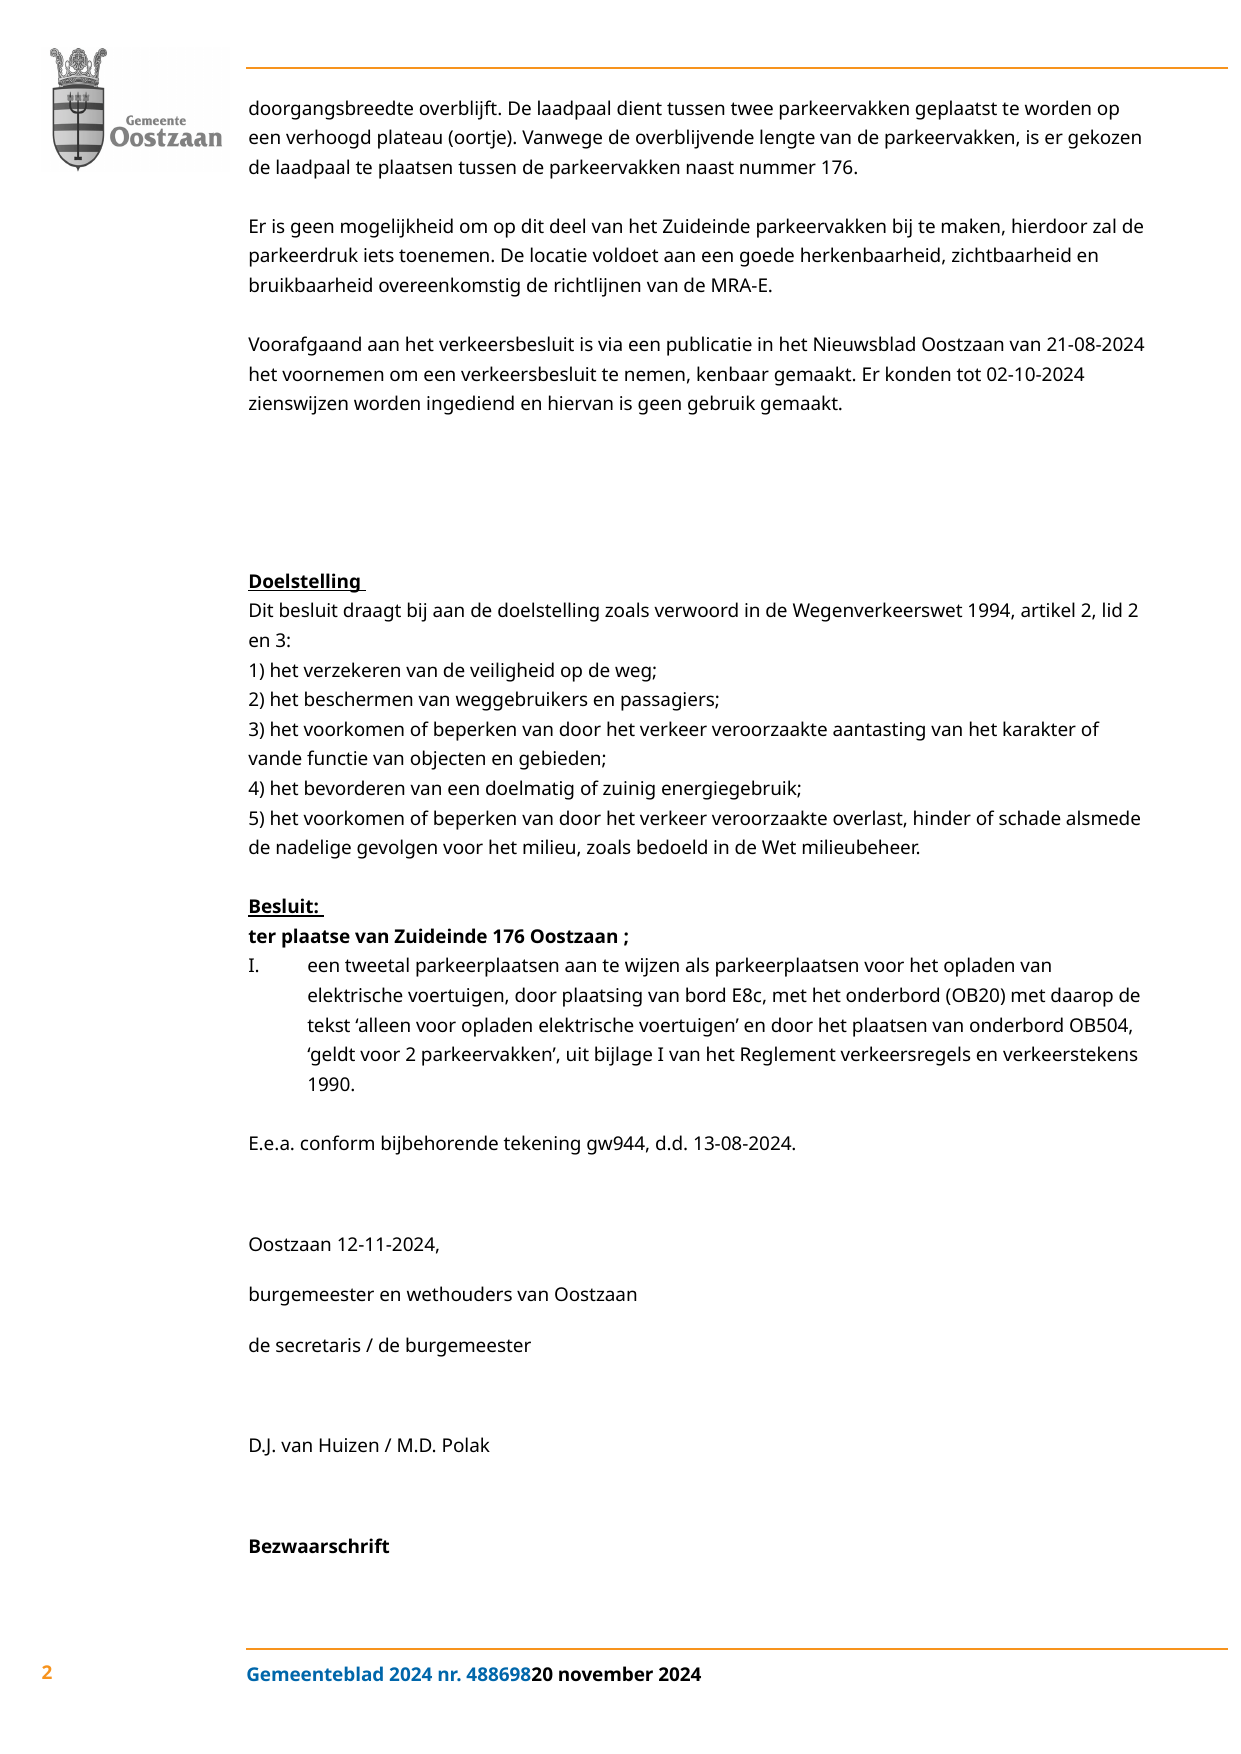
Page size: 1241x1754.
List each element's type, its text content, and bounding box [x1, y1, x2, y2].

text E.e.a. conform bijbehorende tekening gw944, d.d. 13-08-2024. [248, 1130, 1152, 1156]
text 2) het beschermen van weggebruikers en passagiers; [248, 686, 1152, 712]
text burgemeester en wethouders van Oostzaan [248, 1281, 1152, 1307]
picture [41, 47, 231, 172]
text Doelstelling [248, 568, 1152, 594]
text Voorafgaand aan het verkeersbesluit is via een publicatie in het Nieuwsblad Oostzaan van 21-08-2024 het voornemen om een verkeersbesluit te nemen, kenbaar gemaakt. Er konden tot 02-10-2024 zienswijzen worden ingediend en hiervan is geen gebruik gemaakt. [248, 331, 1152, 416]
list een tweetal parkeerplaatsen aan te wijzen als parkeerplaatsen voor het opladen van elektrische voertuigen, door plaatsing van bord E8c, met het onderbord (OB20) met daarop de tekst ‘alleen voor opladen elektrische voertuigen’ en door het plaatsen van onderbord OB504, ‘geldt voor 2 parkeervakken’, uit bijlage I van het Reglement verkeersregels en verkeerstekens 1990. [248, 953, 1152, 1097]
text Er is geen mogelijkheid om op dit deel van het Zuideinde parkeervakken bij te maken, hierdoor zal de parkeerdruk iets toenemen. De locatie voldoet aan een goede herkenbaarheid, zichtbaarheid en bruikbaarheid overeenkomstig de richtlijnen van de MRA-E. [248, 213, 1152, 298]
text 5) het voorkomen of beperken van door het verkeer veroorzaakte overlast, hinder of schade alsmede de nadelige gevolgen voor het milieu, zoals bedoeld in de Wet milieubeheer. [248, 805, 1152, 860]
text de secretaris / de burgemeester [248, 1332, 1152, 1358]
text 1) het verzekeren van de veiligheid op de weg; [248, 657, 1152, 683]
text Dit besluit draagt bij aan de doelstelling zoals verwoord in de Wegenverkeerswet 1994, artikel 2, lid 2 en 3: [248, 598, 1152, 653]
text doorgangsbreedte overblijft. De laadpaal dient tussen twee parkeervakken geplaatst te worden op een verhoogd plateau (oortje). Vanwege de overblijvende lengte van de parkeervakken, is er gekozen de laadpaal te plaatsen tussen de parkeervakken naast nummer 176. [248, 95, 1152, 180]
text Oostzaan 12-11-2024, [248, 1231, 1152, 1257]
text Bezwaarschrift [248, 1533, 1152, 1559]
text Besluit: [248, 893, 1152, 919]
text ter plaatse van Zuideinde 176 Oostzaan ; [248, 923, 1152, 949]
text 3) het voorkomen of beperken van door het verkeer veroorzaakte aantasting van het karakter of vande functie van objecten en gebieden; [248, 716, 1152, 771]
text 4) het bevorderen van een doelmatig of zuinig energiegebruik; [248, 775, 1152, 801]
text D.J. van Huizen / M.D. Polak [248, 1433, 1152, 1458]
